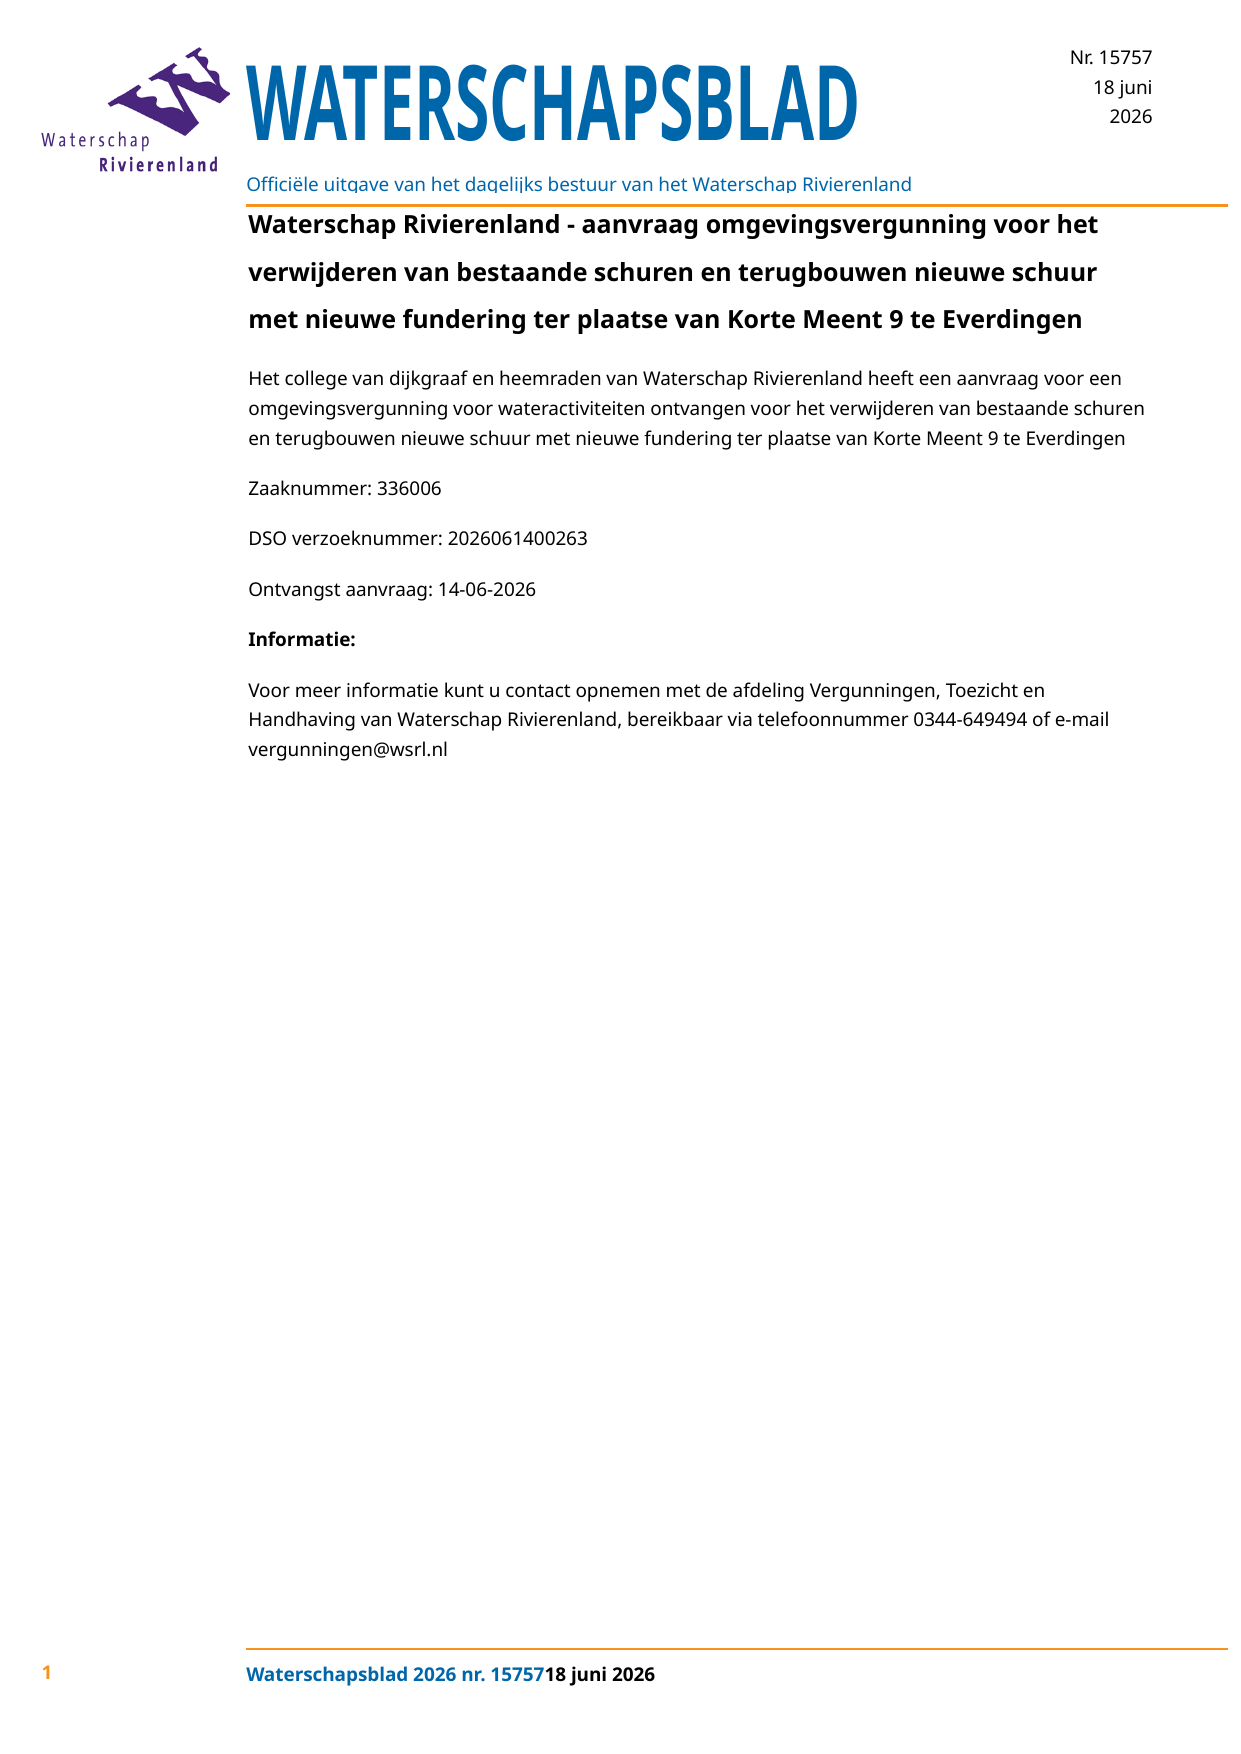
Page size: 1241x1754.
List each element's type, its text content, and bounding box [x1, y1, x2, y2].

text Waterschap Rivierenland - aanvraag omgevingsvergunning voor het verwijderen van bestaande schuren en terugbouwen nieuwe schuur met nieuwe fundering ter plaatse van Korte Meent 9 te Everdingen [248, 207, 1152, 336]
text DSO verzoeknummer: 2026061400263 [248, 526, 1152, 551]
text Informatie: [248, 626, 1152, 652]
text Het college van dijkgraaf en heemraden van Waterschap Rivierenland heeft een aanvraag voor een omgevingsvergunning voor wateractiviteiten ontvangen voor het verwijderen van bestaande schuren en terugbouwen nieuwe schuur met nieuwe fundering ter plaatse van Korte Meent 9 te Everdingen [248, 366, 1152, 450]
picture [41, 47, 231, 172]
text Ontvangst aanvraag: 14-06-2026 [248, 576, 1152, 602]
text Zaaknummer: 336006 [248, 475, 1152, 501]
text Voor meer informatie kunt u contact opnemen met de afdeling Vergunningen, Toezicht en Handhaving van Waterschap Rivierenland, bereikbaar via telefoonnummer 0344-649494 of e-mail vergunningen@wsrl.nl [248, 677, 1152, 762]
